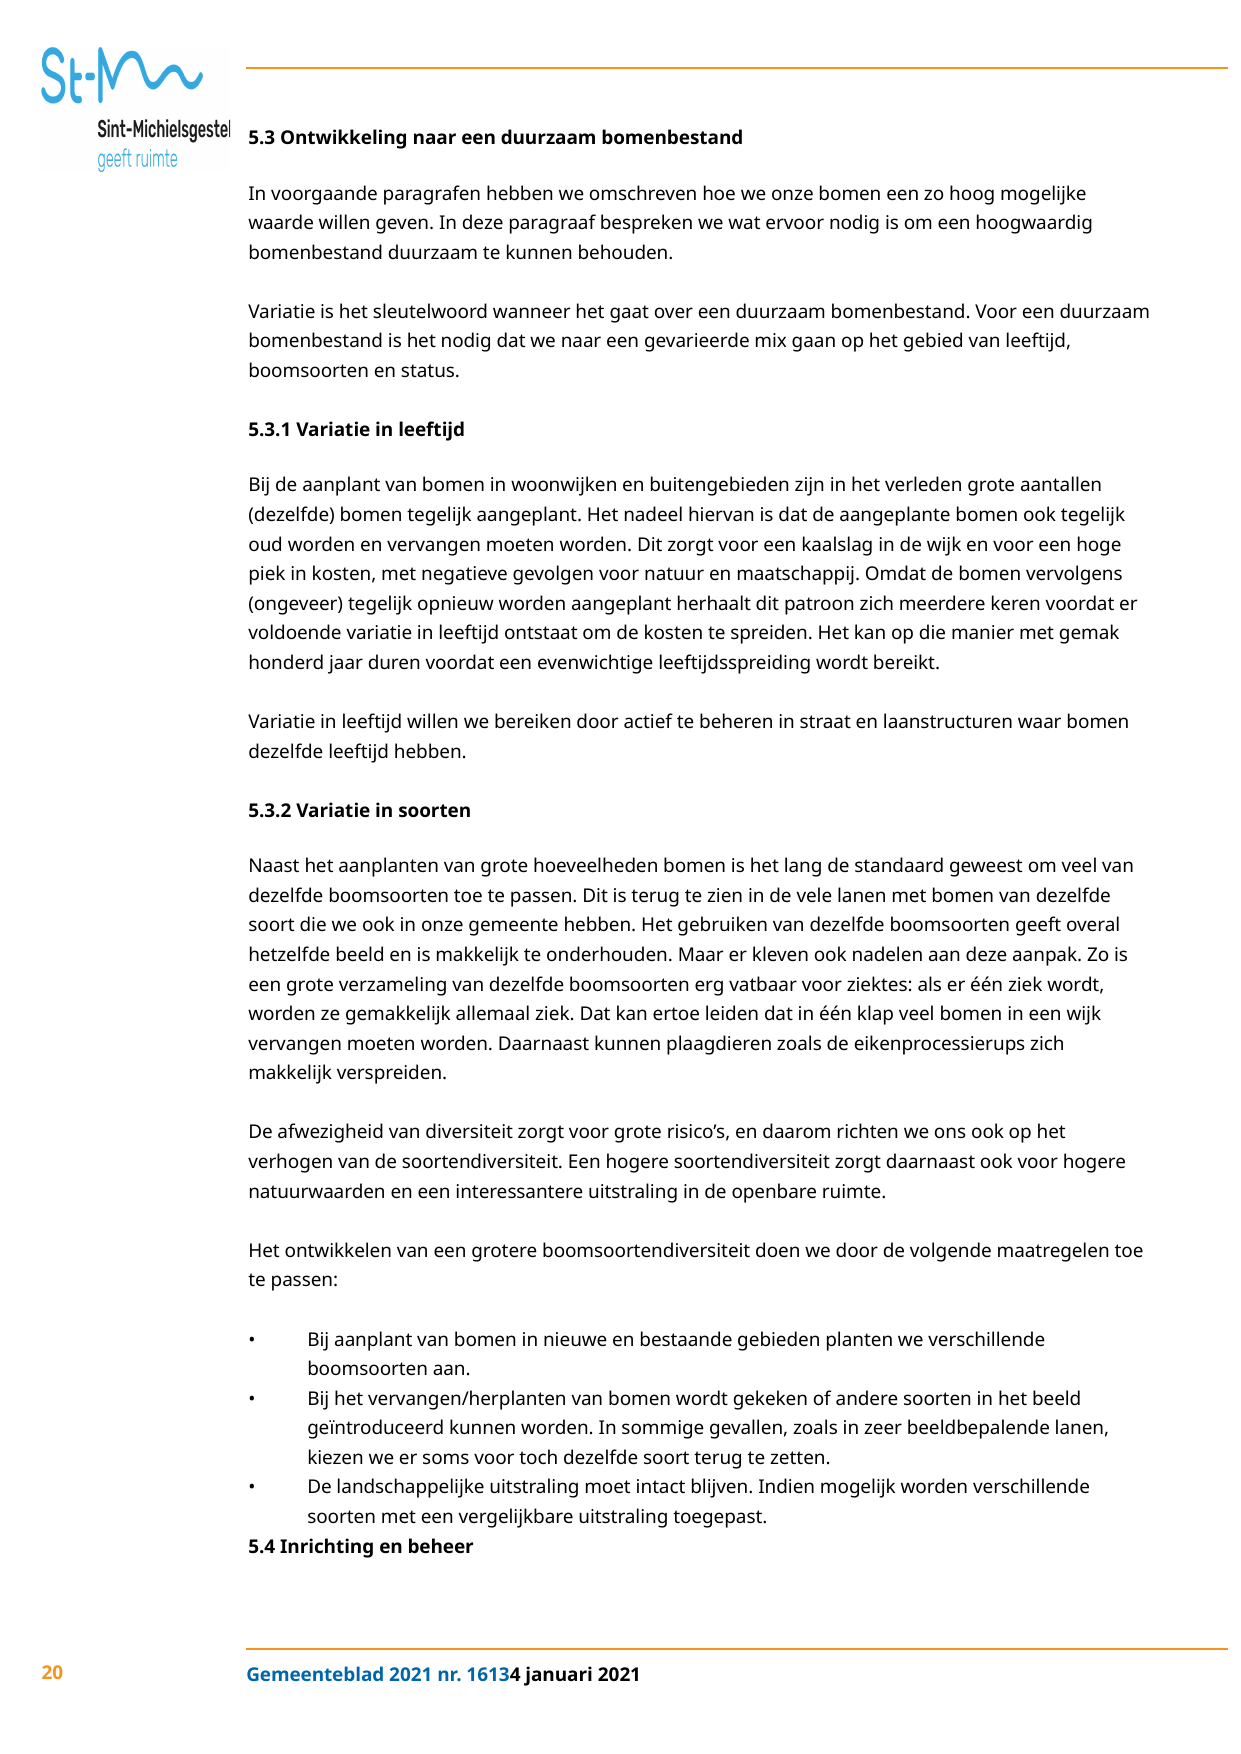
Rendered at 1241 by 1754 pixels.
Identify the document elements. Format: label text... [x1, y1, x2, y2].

text 5.4 Inrichting en beheer [248, 1533, 1152, 1558]
text Variatie in leeftijd willen we bereiken door actief te beheren in straat en laanstructuren waar bomen dezelfde leeftijd hebben. [248, 708, 1152, 764]
picture [41, 47, 231, 172]
list Bij het vervangen/herplanten van bomen wordt gekeken of andere soorten in het beeld geïntroduceerd kunnen worden. In sommige gevallen, zoals in zeer beeldbepalende lanen, kiezen we er soms voor toch dezelfde soort terug te zetten. [248, 1385, 1152, 1470]
list De landschappelijke uitstraling moet intact blijven. Indien mogelijk worden verschillende soorten met een vergelijkbare uitstraling toegepast. [248, 1474, 1152, 1529]
text Het ontwikkelen van een grotere boomsoortendiversiteit doen we door de volgende maatregelen toe te passen: [248, 1237, 1152, 1292]
text 5.3.1 Variatie in leeftijd [248, 416, 1152, 442]
text Bij de aanplant van bomen in woonwijken en buitengebieden zijn in het verleden grote aantallen (dezelfde) bomen tegelijk aangeplant. Het nadeel hiervan is dat de aangeplante bomen ook tegelijk oud worden en vervangen moeten worden. Dit zorgt voor een kaalslag in de wijk en voor een hoge piek in kosten, met negatieve gevolgen voor natuur en maatschappij. Omdat de bomen vervolgens (ongeveer) tegelijk opnieuw worden aangeplant herhaalt dit patroon zich meerdere keren voordat er voldoende variatie in leeftijd ontstaat om de kosten te spreiden. Het kan op die manier met gemak honderd jaar duren voordat een evenwichtige leeftijdsspreiding wordt bereikt. [248, 472, 1152, 675]
text Variatie is het sleutelwoord wanneer het gaat over een duurzaam bomenbestand. Voor een duurzaam bomenbestand is het nodig dat we naar een gevarieerde mix gaan op het gebied van leeftijd, boomsoorten en status. [248, 298, 1152, 383]
text In voorgaande paragrafen hebben we omschreven hoe we onze bomen een zo hoog mogelijke waarde willen geven. In deze paragraaf bespreken we wat ervoor nodig is om een hoogwaardig bomenbestand duurzaam te kunnen behouden. [248, 180, 1152, 264]
list Bij aanplant van bomen in nieuwe en bestaande gebieden planten we verschillende boomsoorten aan. [248, 1326, 1152, 1381]
text 5.3 Ontwikkeling naar een duurzaam bomenbestand [248, 124, 1152, 150]
text 5.3.2 Variatie in soorten [248, 797, 1152, 823]
text De afwezigheid van diversiteit zorgt voor grote risico’s, en daarom richten we ons ook op het verhogen van de soortendiversiteit. Een hogere soortendiversiteit zorgt daarnaast ook voor hogere natuurwaarden en een interessantere uitstraling in de openbare ruimte. [248, 1119, 1152, 1203]
text Naast het aanplanten van grote hoeveelheden bomen is het lang de standaard geweest om veel van dezelfde boomsoorten toe te passen. Dit is terug te zien in de vele lanen met bomen van dezelfde soort die we ook in onze gemeente hebben. Het gebruiken van dezelfde boomsoorten geeft overal hetzelfde beeld en is makkelijk te onderhouden. Maar er kleven ook nadelen aan deze aanpak. Zo is een grote verzameling van dezelfde boomsoorten erg vatbaar voor ziektes: als er één ziek wordt, worden ze gemakkelijk allemaal ziek. Dat kan ertoe leiden dat in één klap veel bomen in een wijk vervangen moeten worden. Daarnaast kunnen plaagdieren zoals de eikenprocessierups zich makkelijk verspreiden. [248, 852, 1152, 1085]
